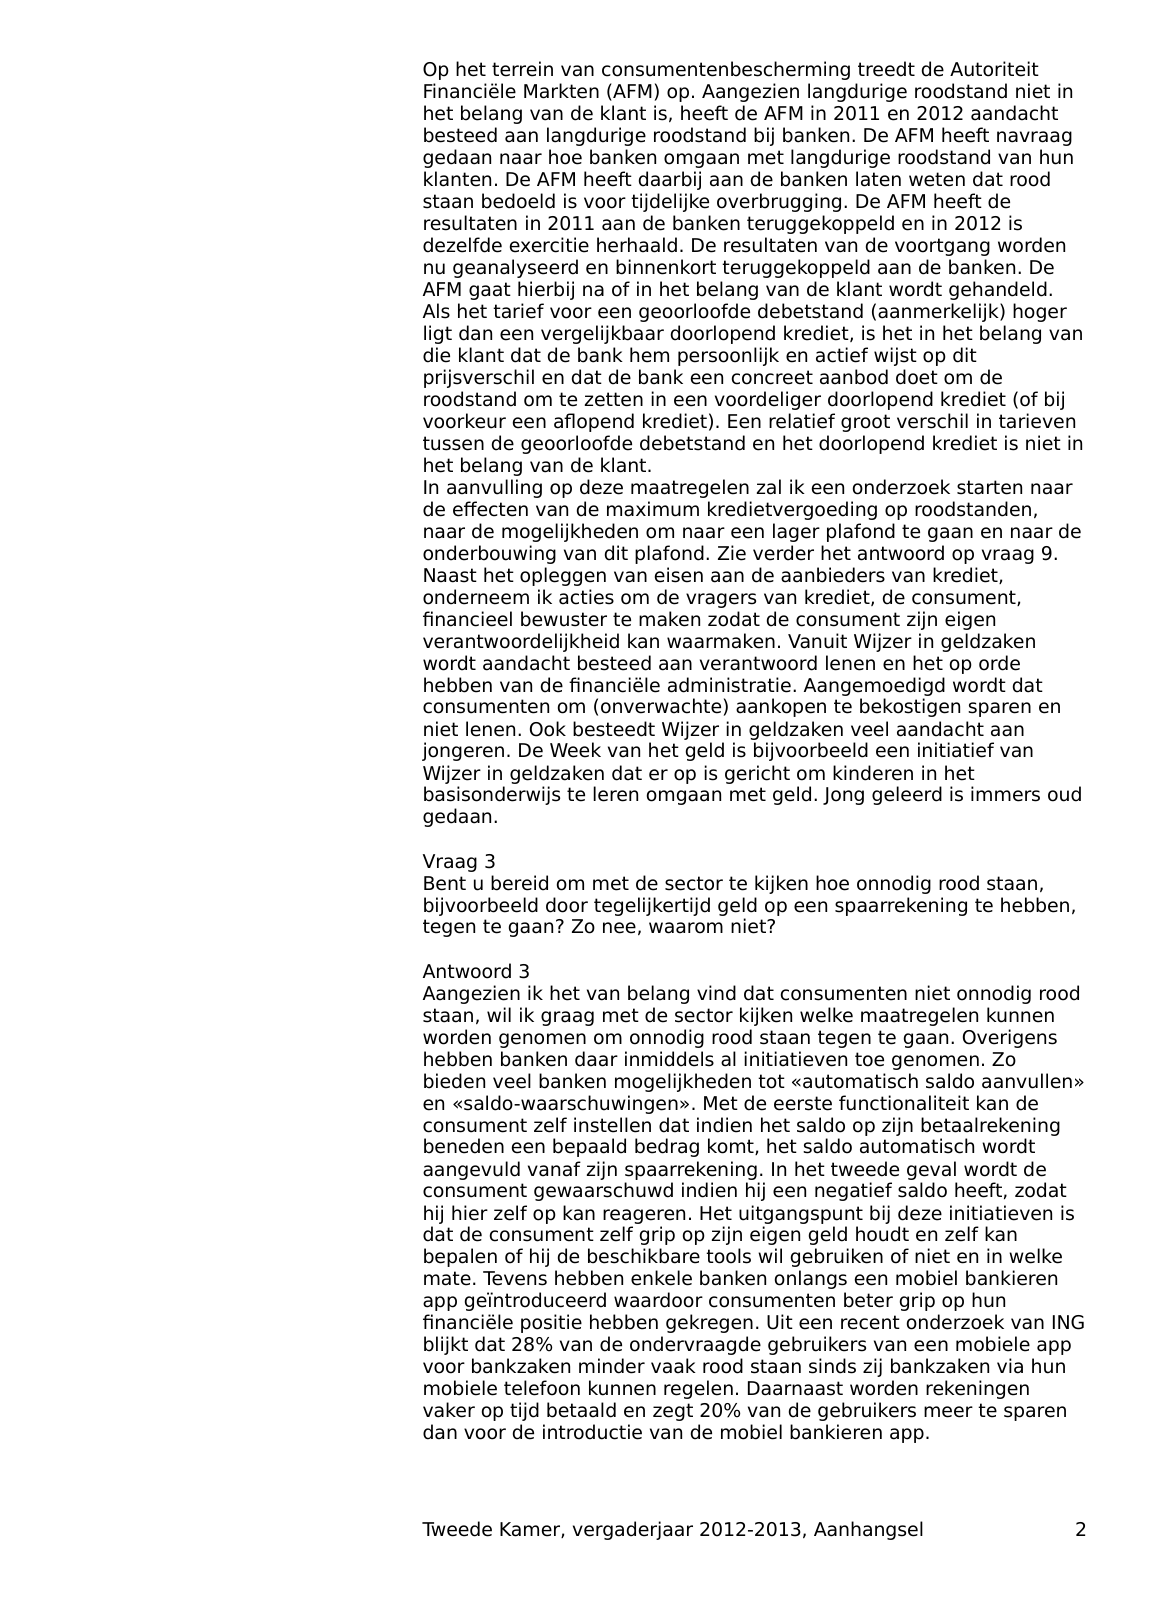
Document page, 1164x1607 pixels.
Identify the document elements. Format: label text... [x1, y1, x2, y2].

text Naast het opleggen van eisen aan de aanbieders van krediet, onderneem ik acties om de vragers van krediet, de consument, financieel bewuster te maken zodat de consument zijn eigen verantwoordelijkheid kan waarmaken. Vanuit Wijzer in geldzaken wordt aandacht besteed aan verantwoord lenen en het op orde hebben van de financiële administratie. Aangemoedigd wordt dat consumenten om (onverwachte) aankopen te bekostigen sparen en niet lenen. Ook besteedt Wijzer in geldzaken veel aandacht aan jongeren. De Week van het geld is bijvoorbeeld een initiatief van Wijzer in geldzaken dat er op is gericht om kinderen in het basisonderwijs te leren omgaan met geld. Jong geleerd is immers oud gedaan. [422, 564, 1087, 828]
text Op het terrein van consumentenbescherming treedt de Autoriteit Financiële Markten (AFM) op. Aangezien langdurige roodstand niet in het belang van de klant is, heeft de AFM in 2011 en 2012 aandacht besteed aan langdurige roodstand bij banken. De AFM heeft navraag gedaan naar hoe banken omgaan met langdurige roodstand van hun klanten. De AFM heeft daarbij aan de banken laten weten dat rood staan bedoeld is voor tijdelijke overbrugging. De AFM heeft de resultaten in 2011 aan de banken teruggekoppeld en in 2012 is dezelfde exercitie herhaald. De resultaten van de voortgang worden nu geanalyseerd en binnenkort teruggekoppeld aan de banken. De AFM gaat hierbij na of in het belang van de klant wordt gehandeld. [422, 59, 1087, 301]
text Als het tarief voor een geoorloofde debetstand (aanmerkelijk) hoger ligt dan een vergelijkbaar doorlopend krediet, is het in het belang van die klant dat de bank hem persoonlijk en actief wijst op dit prijsverschil en dat de bank een concreet aanbod doet om de roodstand om te zetten in een voordeliger doorlopend krediet (of bij voorkeur een aflopend krediet). Een relatief groot verschil in tarieven tussen de geoorloofde debetstand en het doorlopend krediet is niet in het belang van de klant. [422, 301, 1087, 477]
text In aanvulling op deze maatregelen zal ik een onderzoek starten naar de effecten van de maximum kredietvergoeding op roodstanden, naar de mogelijkheden om naar een lager plafond te gaan en naar de onderbouwing van dit plafond. Zie verder het antwoord op vraag 9. [422, 477, 1087, 564]
text Aangezien ik het van belang vind dat consumenten niet onnodig rood staan, wil ik graag met de sector kijken welke maatregelen kunnen worden genomen om onnodig rood staan tegen te gaan. Overigens hebben banken daar inmiddels al initiatieven toe genomen. Zo bieden veel banken mogelijkheden tot «automatisch saldo aanvullen» en «saldo-waarschuwingen». Met de eerste functionaliteit kan de consument zelf instellen dat indien het saldo op zijn betaalrekening beneden een bepaald bedrag komt, het saldo automatisch wordt aangevuld vanaf zijn spaarrekening. In het tweede geval wordt de consument gewaarschuwd indien hij een negatief saldo heeft, zodat hij hier zelf op kan reageren. Het uitgangspunt bij deze initiatieven is dat de consument zelf grip op zijn eigen geld houdt en zelf kan bepalen of hij de beschikbare tools wil gebruiken of niet en in welke mate. Tevens hebben enkele banken onlangs een mobiel bankieren app geïntroduceerd waardoor consumenten beter grip op hun financiële positie hebben gekregen. Uit een recent onderzoek van ING blijkt dat 28% van de ondervraagde gebruikers van een mobiele app voor bankzaken minder vaak rood staan sinds zij bankzaken via hun mobiele telefoon kunnen regelen. Daarnaast worden rekeningen vaker op tijd betaald en zegt 20% van de gebruikers meer te sparen dan voor de introductie van de mobiel bankieren app. [422, 983, 1087, 1444]
text Vraag 3 [422, 851, 1087, 872]
text Antwoord 3 [422, 961, 1087, 983]
text Bent u bereid om met de sector te kijken hoe onnodig rood staan, bijvoorbeeld door tegelijkertijd geld op een spaarrekening te hebben, tegen te gaan? Zo nee, waarom niet? [422, 872, 1087, 938]
